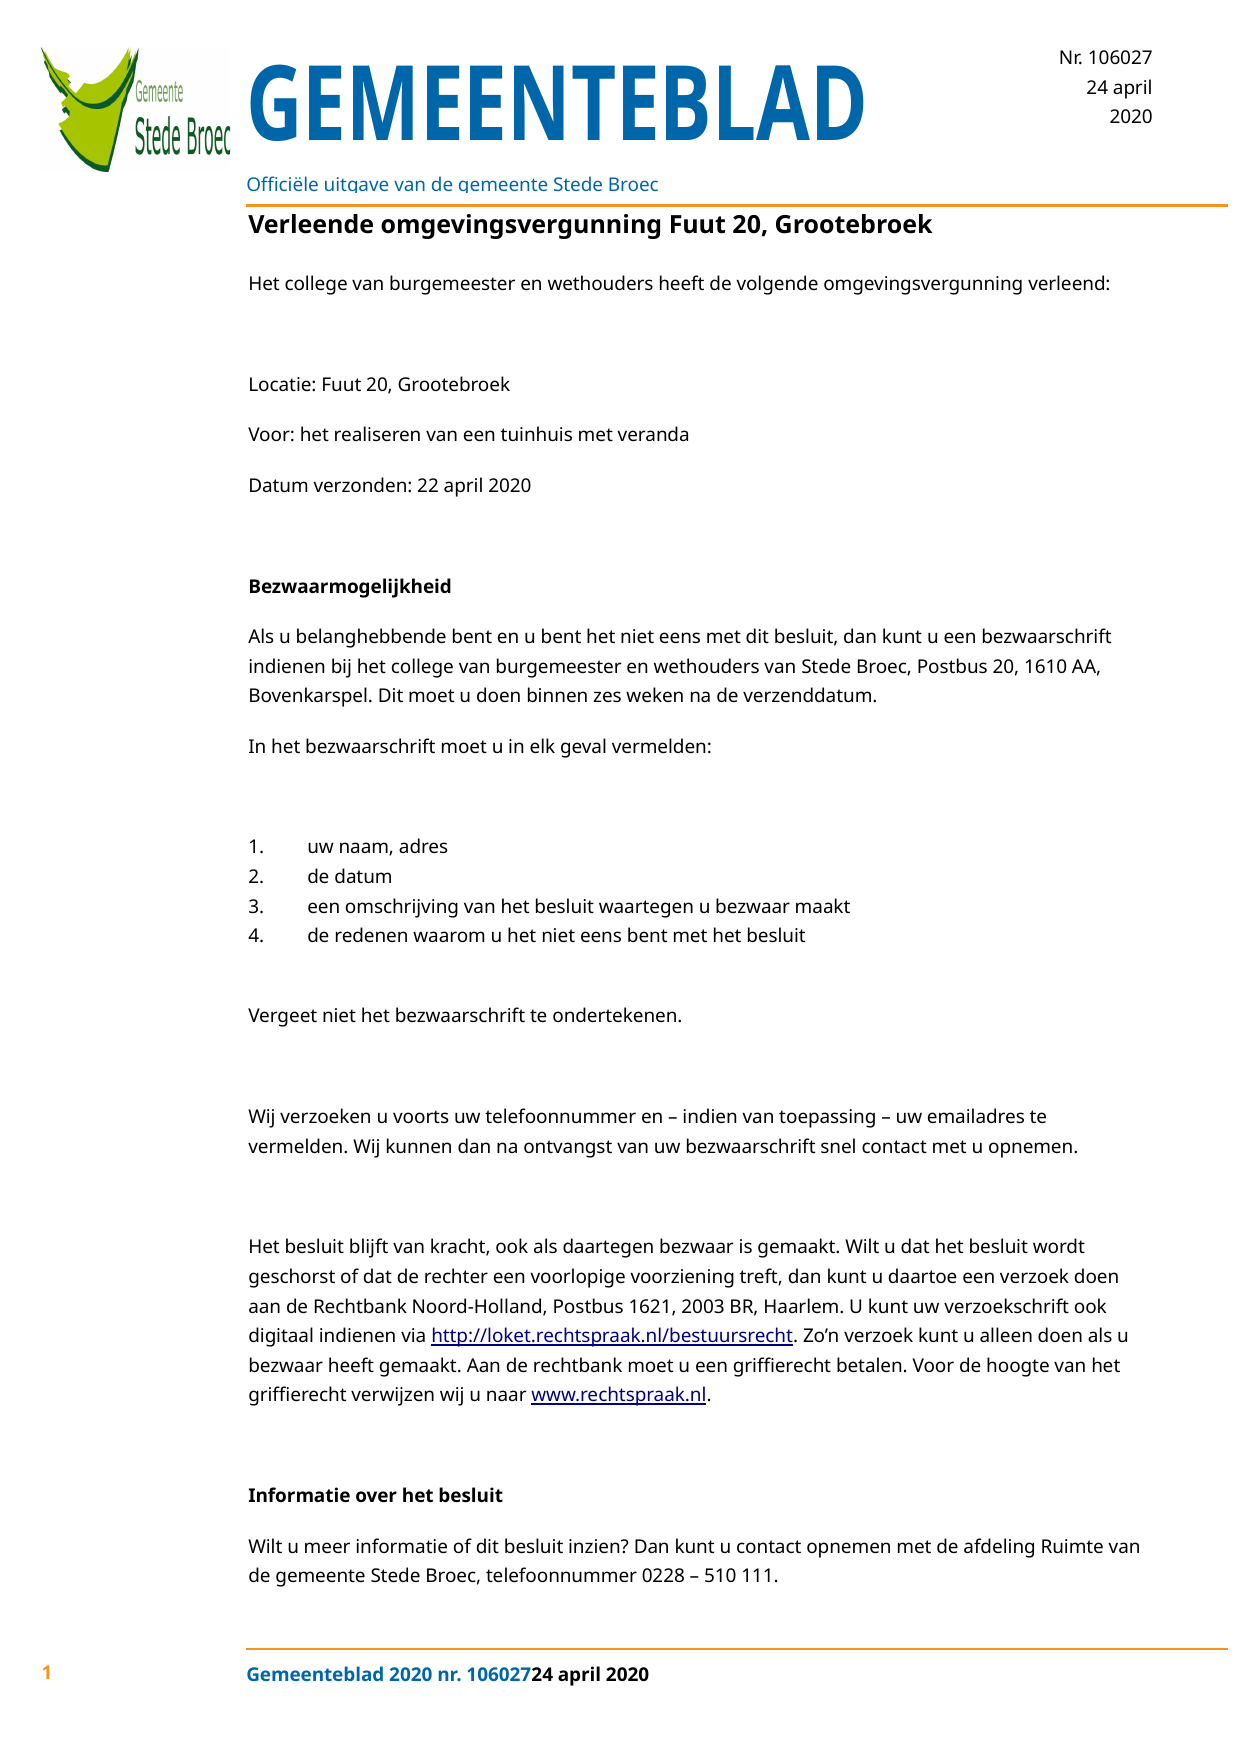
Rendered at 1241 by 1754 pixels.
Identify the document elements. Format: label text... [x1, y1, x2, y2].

text Locatie: Fuut 20, Grootebroek [248, 371, 1152, 397]
text Verleende omgevingsvergunning Fuut 20, Grootebroek [248, 207, 1152, 241]
text Het college van burgemeester en wethouders heeft de volgende omgevingsvergunning verleend: [248, 270, 1152, 296]
text Voor: het realiseren van een tuinhuis met veranda [248, 422, 1152, 447]
list uw naam, adres [248, 834, 1152, 859]
text In het bezwaarschrift moet u in elk geval vermelden: [248, 733, 1152, 758]
text Bezwaarmogelijkheid [248, 573, 1152, 598]
picture [41, 47, 231, 172]
text Vergeet niet het bezwaarschrift te ondertekenen. [248, 1002, 1152, 1028]
list een omschrijving van het besluit waartegen u bezwaar maakt [248, 893, 1152, 918]
text Informatie over het besluit [248, 1482, 1152, 1508]
text Wij verzoeken u voorts uw telefoonnummer en – indien van toepassing – uw emailadres te vermelden. Wij kunnen dan na ontvangst van uw bezwaarschrift snel contact met u opnemen. [248, 1103, 1152, 1158]
text Het besluit blijft van kracht, ook als daartegen bezwaar is gemaakt. Wilt u dat het besluit wordt geschorst of dat de rechter een voorlopige voorziening treft, dan kunt u daartoe een verzoek doen aan de Rechtbank Noord-Holland, Postbus 1621, 2003 BR, Haarlem. U kunt uw verzoekschrift ook digitaal indienen via http://loket.rechtspraak.nl/bestuursrecht. Zo’n verzoek kunt u alleen doen als u bezwaar heeft gemaakt. Aan de rechtbank moet u een griffierecht betalen. Voor de hoogte van het griffierecht verwijzen wij u naar www.rechtspraak.nl. [248, 1234, 1152, 1407]
text Als u belanghebbende bent en u bent het niet eens met dit besluit, dan kunt u een bezwaarschrift indienen bij het college van burgemeester en wethouders van Stede Broec, Postbus 20, 1610 AA, Bovenkarspel. Dit moet u doen binnen zes weken na de verzenddatum. [248, 623, 1152, 708]
list de datum [248, 863, 1152, 889]
text Datum verzonden: 22 april 2020 [248, 472, 1152, 498]
list de redenen waarom u het niet eens bent met het besluit [248, 922, 1152, 948]
text Wilt u meer informatie of dit besluit inzien? Dan kunt u contact opnemen met de afdeling Ruimte van de gemeente Stede Broec, telefoonnummer 0228 – 510 111. [248, 1533, 1152, 1588]
